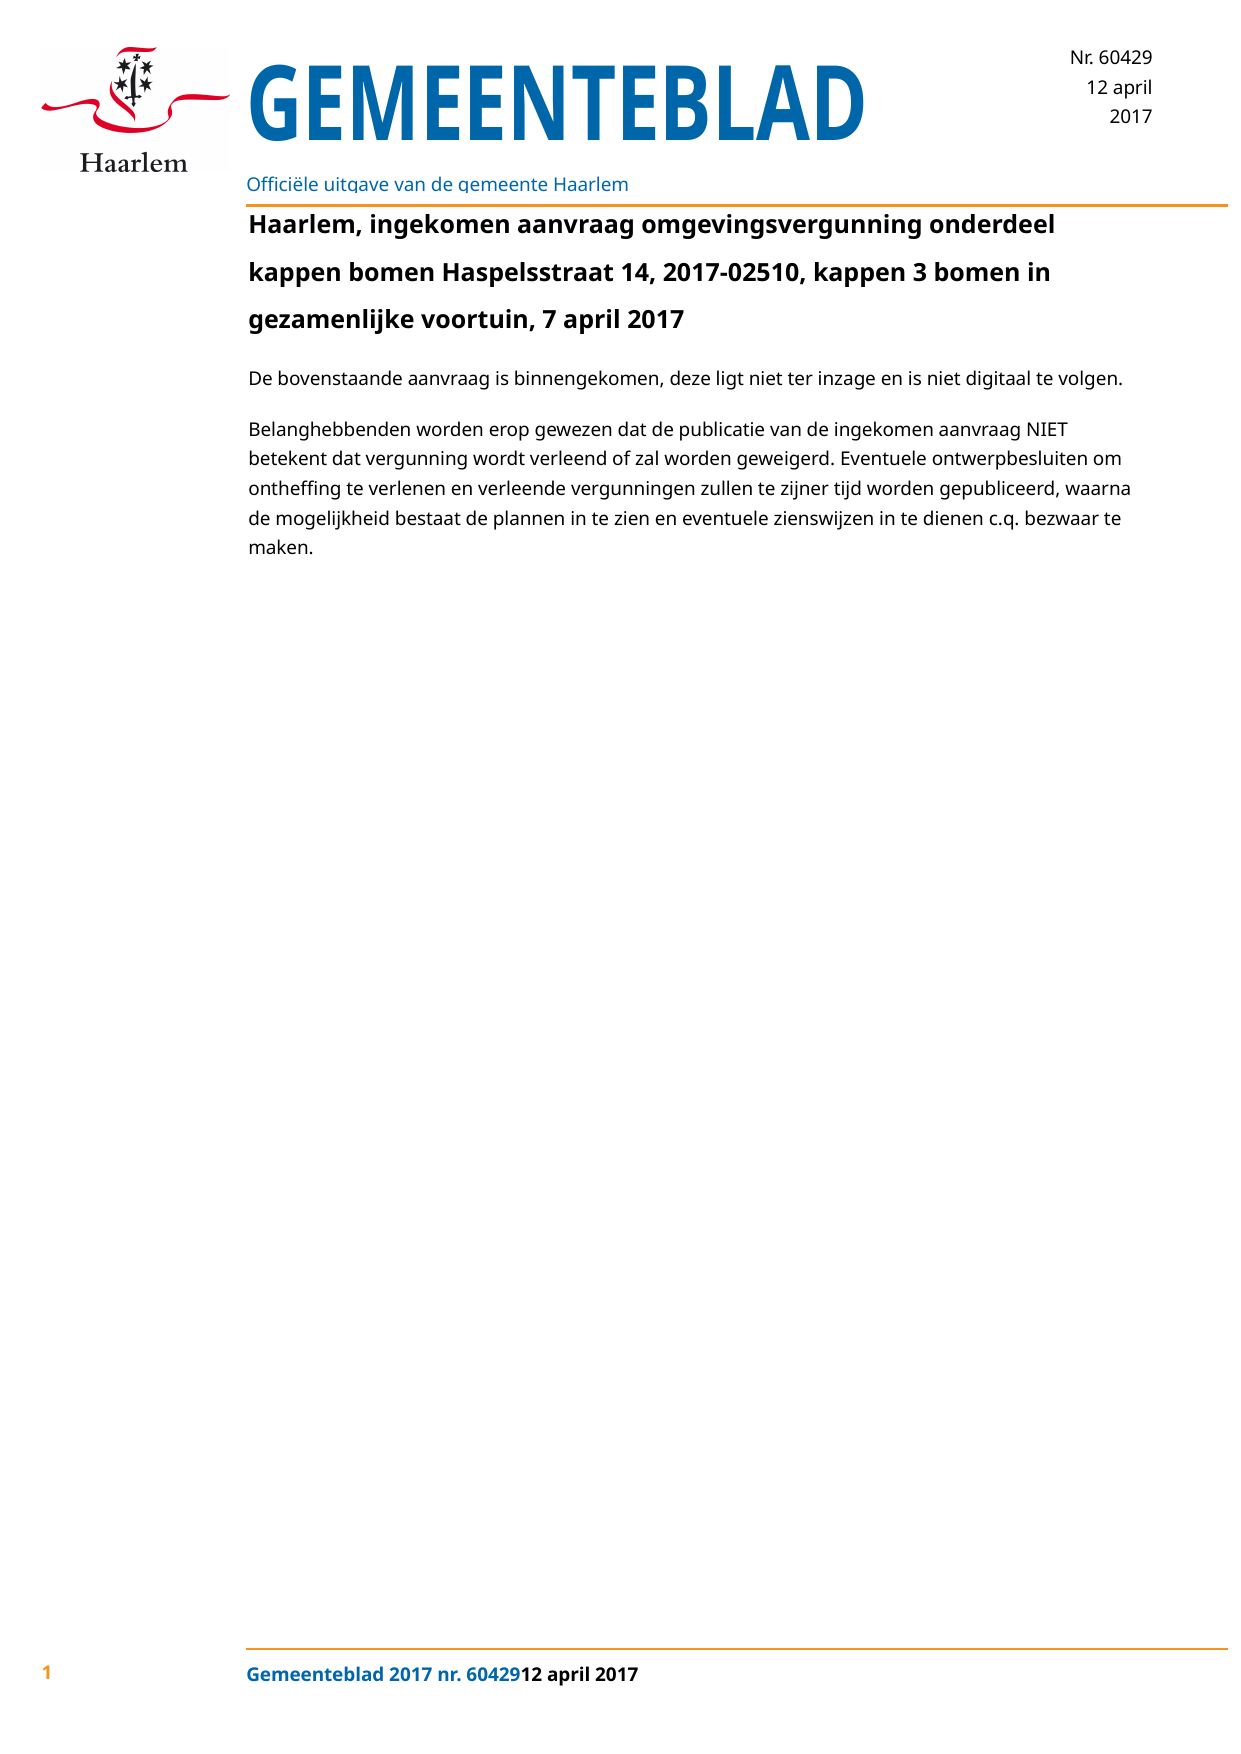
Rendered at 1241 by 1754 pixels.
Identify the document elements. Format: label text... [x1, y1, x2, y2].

text Belanghebbenden worden erop gewezen dat de publicatie van de ingekomen aanvraag NIET betekent dat vergunning wordt verleend of zal worden geweigerd. Eventuele ontwerpbesluiten om ontheffing te verlenen en verleende vergunningen zullen te zijner tijd worden gepubliceerd, waarna de mogelijkheid bestaat de plannen in te zien en eventuele zienswijzen in te dienen c.q. bezwaar te maken. [248, 416, 1152, 560]
picture [41, 47, 231, 172]
text Haarlem, ingekomen aanvraag omgevingsvergunning onderdeel kappen bomen Haspelsstraat 14, 2017-02510, kappen 3 bomen in gezamenlijke voortuin, 7 april 2017 [248, 207, 1152, 336]
text De bovenstaande aanvraag is binnengekomen, deze ligt niet ter inzage en is niet digitaal te volgen. [248, 366, 1152, 391]
